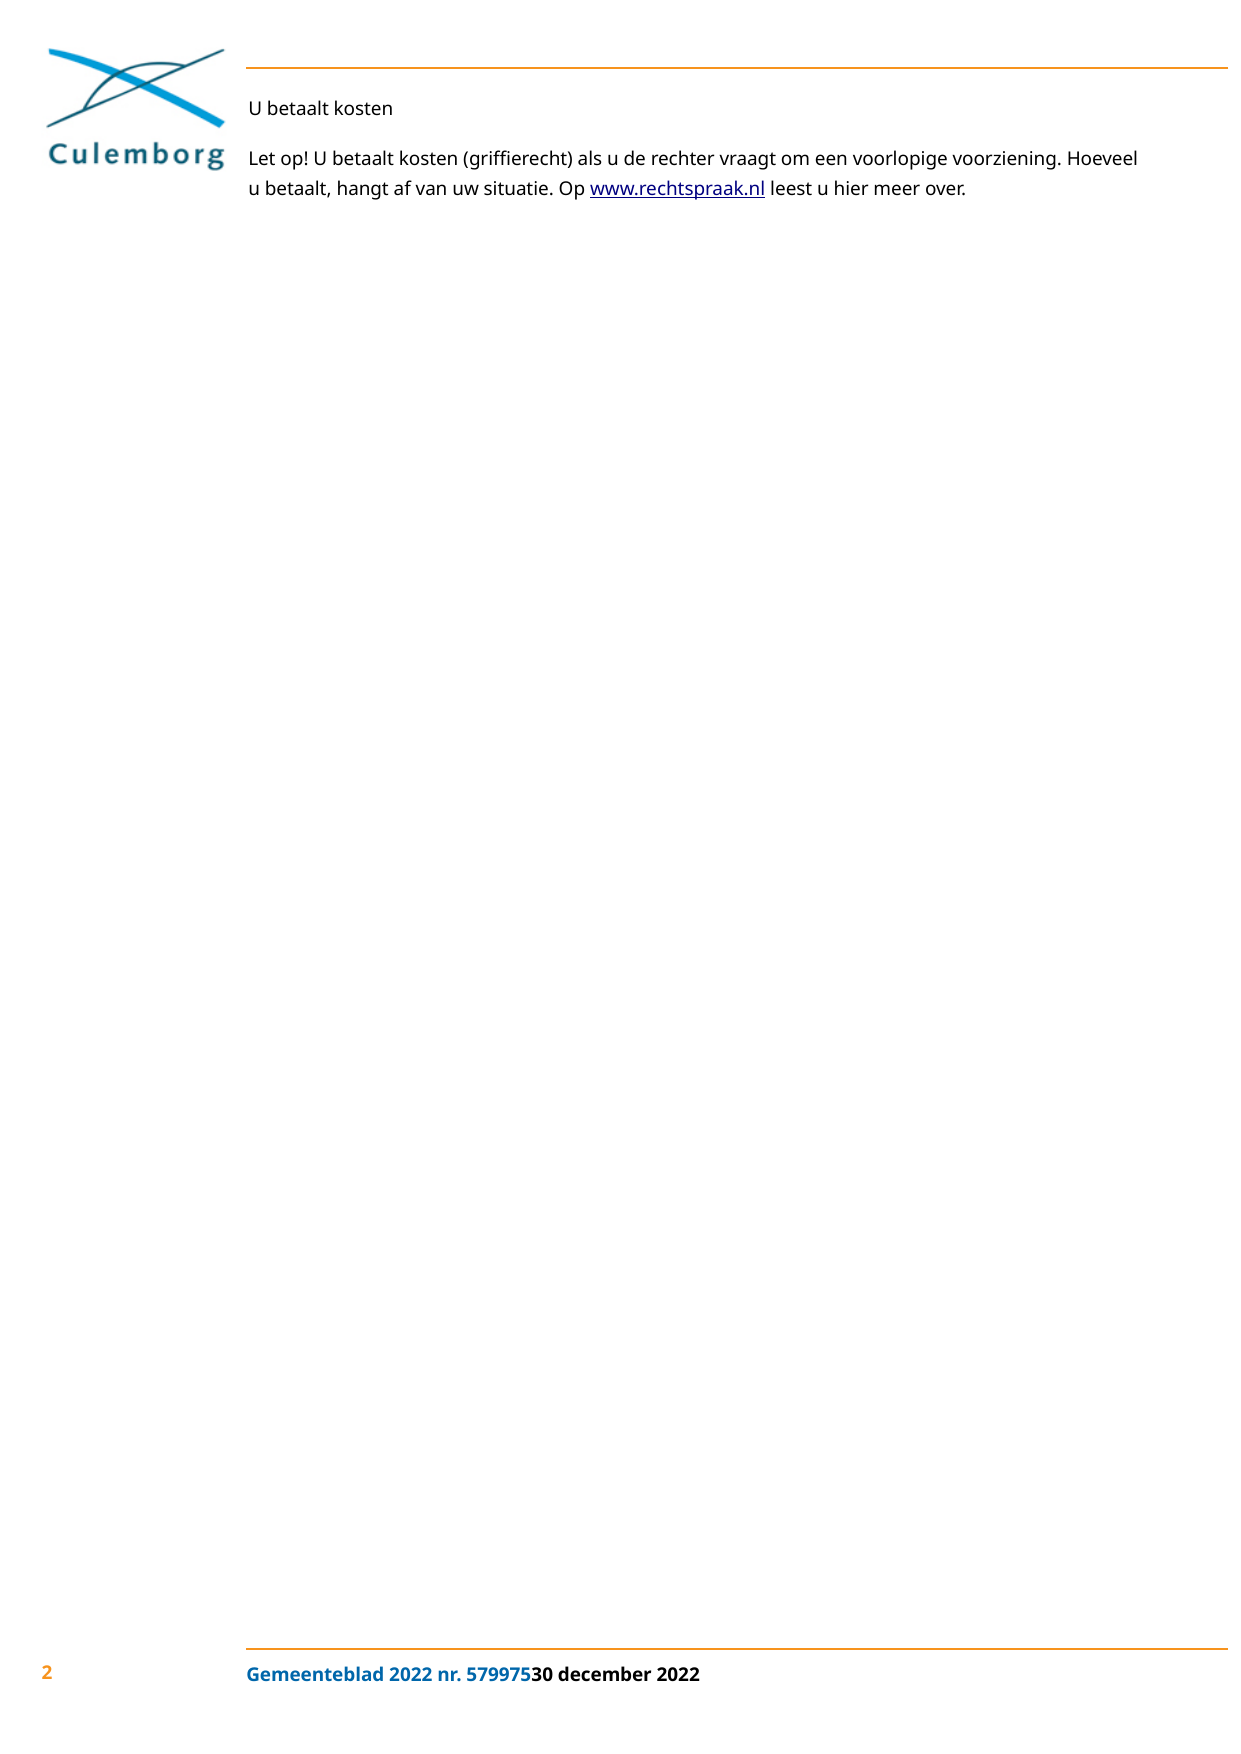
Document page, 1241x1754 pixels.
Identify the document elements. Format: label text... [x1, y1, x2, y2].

text Let op! U betaalt kosten (griffierecht) als u de rechter vraagt om een voorlopige voorziening. Hoeveel u betaalt, hangt af van uw situatie. Op www.rechtspraak.nl leest u hier meer over. [248, 145, 1152, 201]
text U betaalt kosten [248, 95, 1152, 121]
picture [41, 47, 231, 172]
